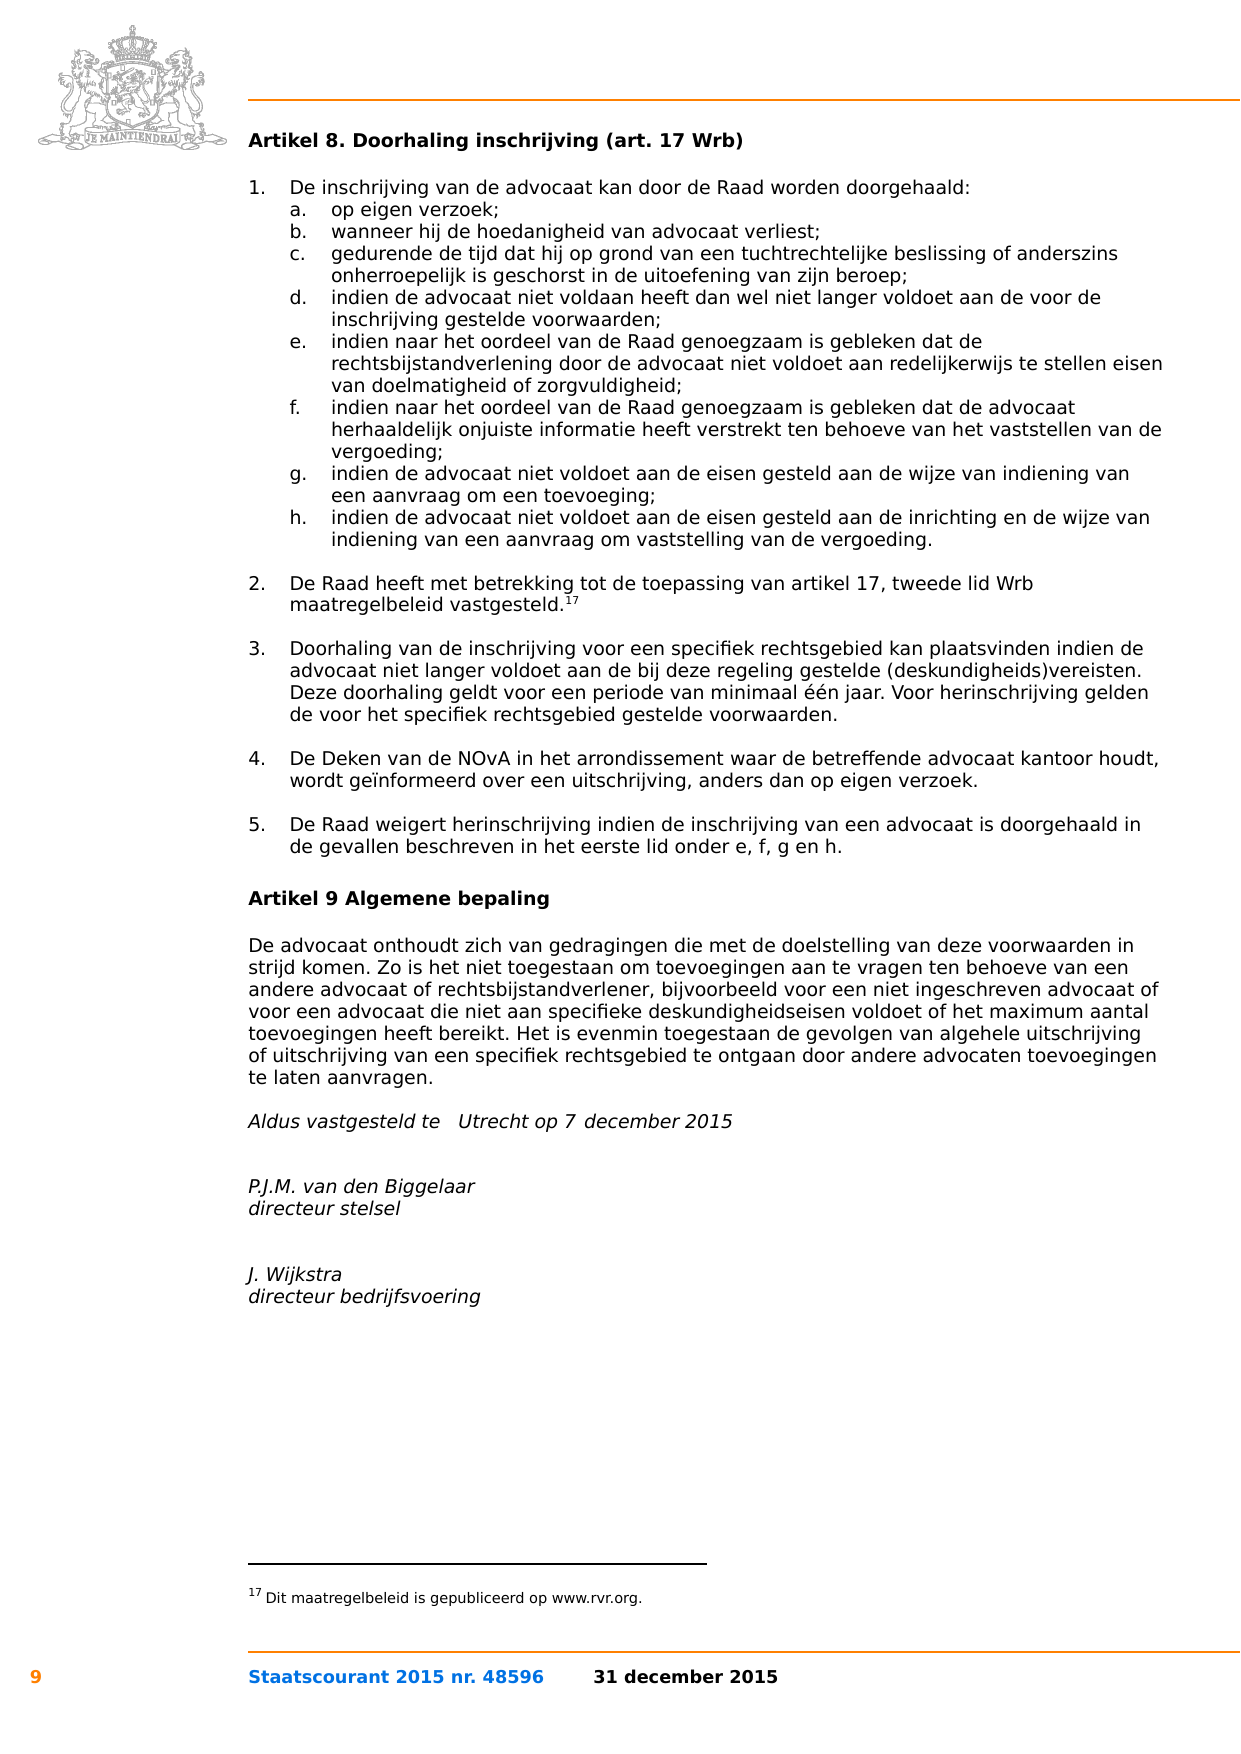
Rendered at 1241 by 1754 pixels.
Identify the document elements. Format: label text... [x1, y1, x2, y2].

text 2. De Raad heeft met betrekking tot de toepassing van artikel 17, tweede lid Wrb maatregelbeleid vastgesteld. [248, 572, 1163, 616]
subtitle Artikel 9 Algemene bepaling [248, 888, 1163, 910]
text c. gedurende de tijd dat hij op grond van een tuchtrechtelijke beslissing of anderszins onherroepelijk is geschorst in de uitoefening van zijn beroep; [289, 243, 1163, 287]
picture [38, 25, 227, 150]
text P.J.M. van den Biggelaar directeur stelsel [248, 1154, 1163, 1220]
text Dit maatregelbeleid is gepubliceerd op www.rvr.org. [248, 1586, 1163, 1608]
text 4. De Deken van de NOvA in het arrondissement waar de betreffende advocaat kantoor houdt, wordt geïnformeerd over een uitschrijving, anders dan op eigen verzoek. [248, 748, 1163, 792]
text h. indien de advocaat niet voldoet aan de eisen gesteld aan de inrichting en de wijze van indiening van een aanvraag om vaststelling van de vergoeding. [289, 507, 1163, 551]
text 5. De Raad weigert herinschrijving indien de inschrijving van een advocaat is doorgehaald in de gevallen beschreven in het eerste lid onder e, f, g en h. [248, 814, 1163, 858]
text De advocaat onthoudt zich van gedragingen die met de doelstelling van deze voorwaarden in strijd komen. Zo is het niet toegestaan om toevoegingen aan te vragen ten behoeve van een andere advocaat of rechtsbijstandverlener, bijvoorbeeld voor een niet ingeschreven advocaat of voor een advocaat die niet aan specifieke deskundigheidseisen voldoet of het maximum aantal toevoegingen heeft bereikt. Het is evenmin toegestaan de gevolgen van algehele uitschrijving of uitschrijving van een specifiek rechtsgebied te ontgaan door andere advocaten toevoegingen te laten aanvragen. [248, 935, 1163, 1089]
text e. indien naar het oordeel van de Raad genoegzaam is gebleken dat de rechtsbijstandverlening door de advocaat niet voldoet aan redelijkerwijs te stellen eisen van doelmatigheid of zorgvuldigheid; [289, 331, 1163, 397]
subtitle Artikel 8. Doorhaling inschrijving (art. 17 Wrb) [248, 130, 1163, 152]
text 3. Doorhaling van de inschrijving voor een specifiek rechtsgebied kan plaatsvinden indien de advocaat niet langer voldoet aan de bij deze regeling gestelde (deskundigheids)vereisten. Deze doorhaling geldt voor een periode van minimaal één jaar. Voor herinschrijving gelden de voor het specifiek rechtsgebied gestelde voorwaarden. [248, 638, 1163, 726]
text Aldus vastgesteld te Utrecht op 7 december 2015 [248, 1111, 1163, 1132]
text g. indien de advocaat niet voldoet aan de eisen gesteld aan de wijze van indiening van een aanvraag om een toevoeging; [289, 463, 1163, 507]
text a. op eigen verzoek; [289, 199, 1163, 221]
text J. Wijkstra directeur bedrijfsvoering [248, 1242, 1163, 1308]
text b. wanneer hij de hoedanigheid van advocaat verliest; [289, 221, 1163, 243]
text d. indien de advocaat niet voldaan heeft dan wel niet langer voldoet aan de voor de inschrijving gestelde voorwaarden; [289, 287, 1163, 331]
text 1. De inschrijving van de advocaat kan door de Raad worden doorgehaald: [248, 177, 1163, 199]
text f. indien naar het oordeel van de Raad genoegzaam is gebleken dat de advocaat herhaaldelijk onjuiste informatie heeft verstrekt ten behoeve van het vaststellen van de vergoeding; [289, 397, 1163, 463]
